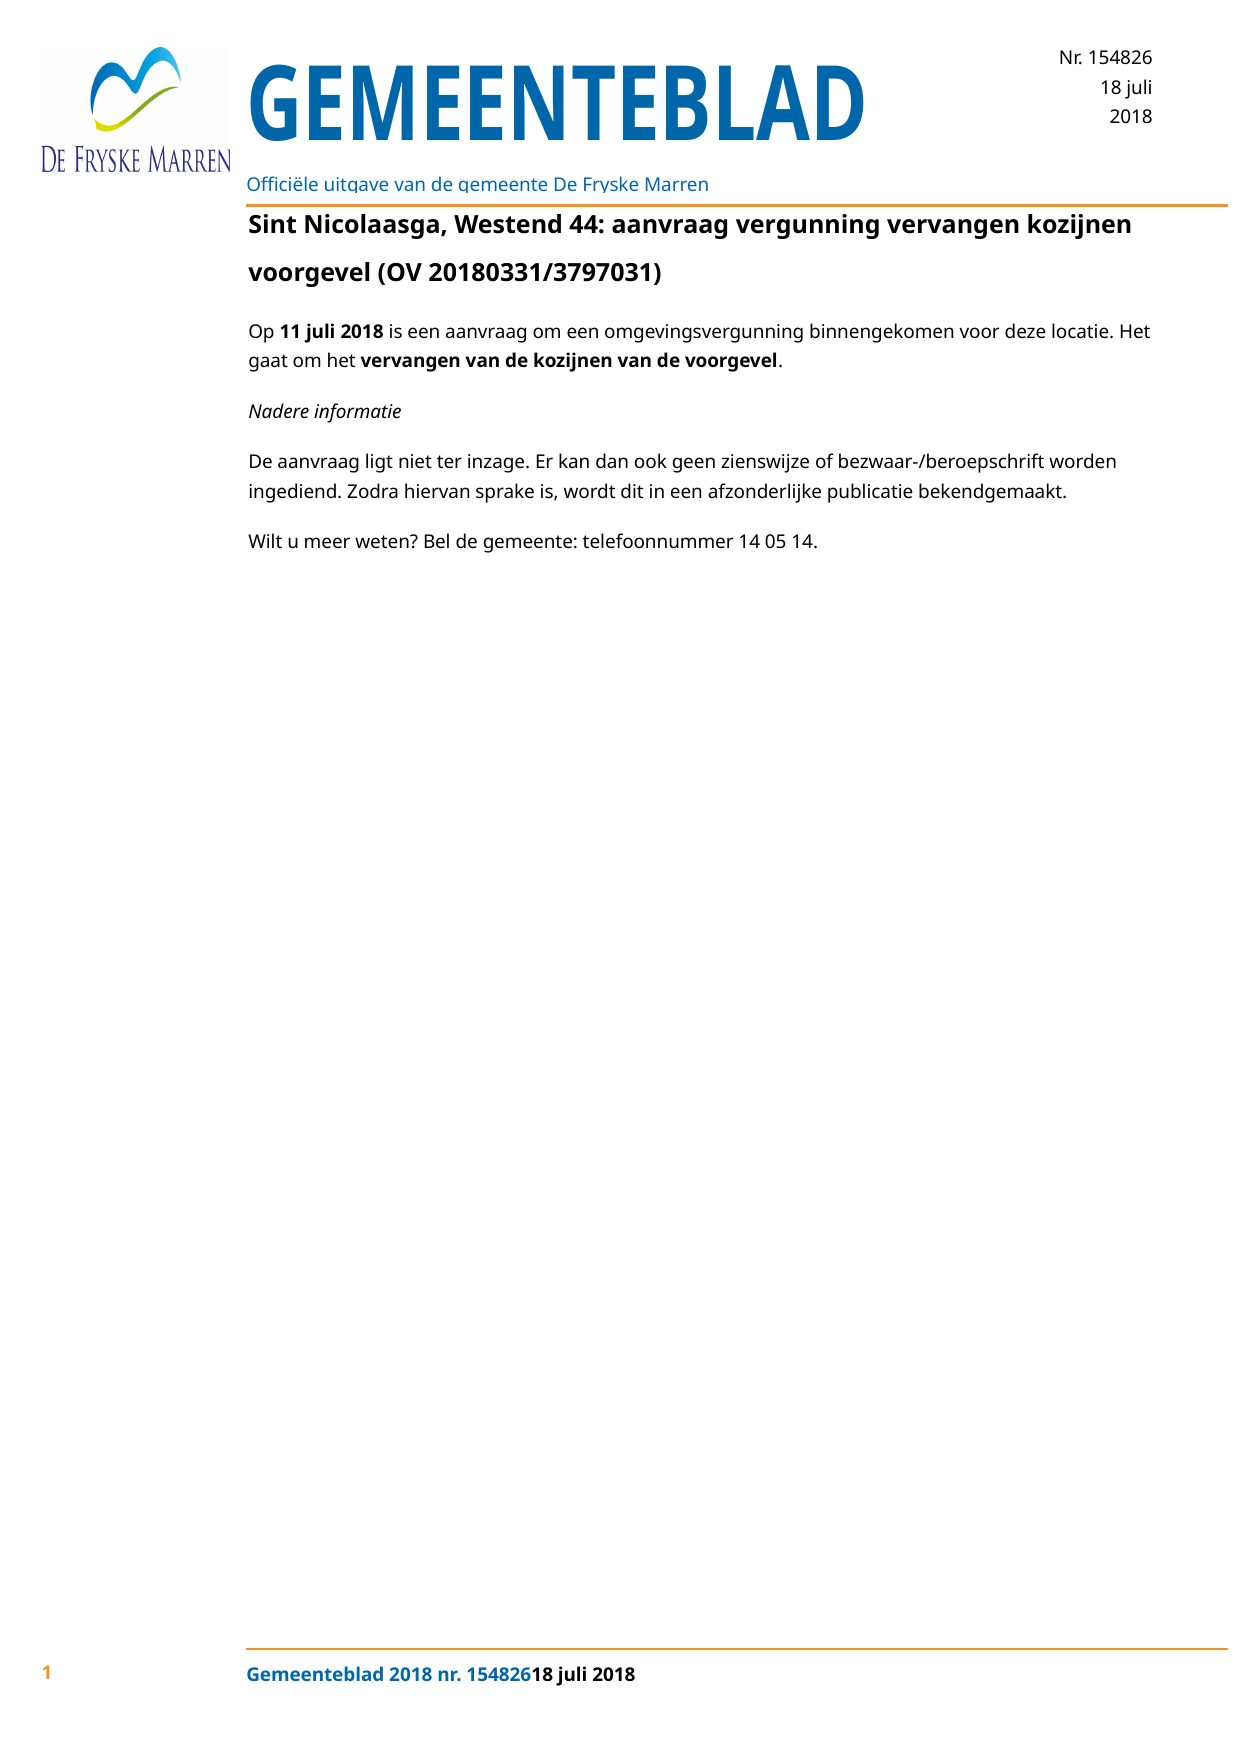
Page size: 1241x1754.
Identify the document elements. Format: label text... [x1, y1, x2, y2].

text Sint Nicolaasga, Westend 44: aanvraag vergunning vervangen kozijnen voorgevel (OV 20180331/3797031) [248, 207, 1152, 288]
text De aanvraag ligt niet ter inzage. Er kan dan ook geen zienswijze of bezwaar-/beroepschrift worden ingediend. Zodra hiervan sprake is, wordt dit in een afzonderlijke publicatie bekendgemaakt. [248, 448, 1152, 504]
text Op 11 juli 2018 is een aanvraag om een omgevingsvergunning binnengekomen voor deze locatie. Het gaat om het vervangen van de kozijnen van de voorgevel. [248, 318, 1152, 373]
picture [41, 47, 231, 172]
text Wilt u meer weten? Bel de gemeente: telefoonnummer 14 05 14. [248, 528, 1152, 554]
text Nadere informatie [248, 398, 1152, 424]
